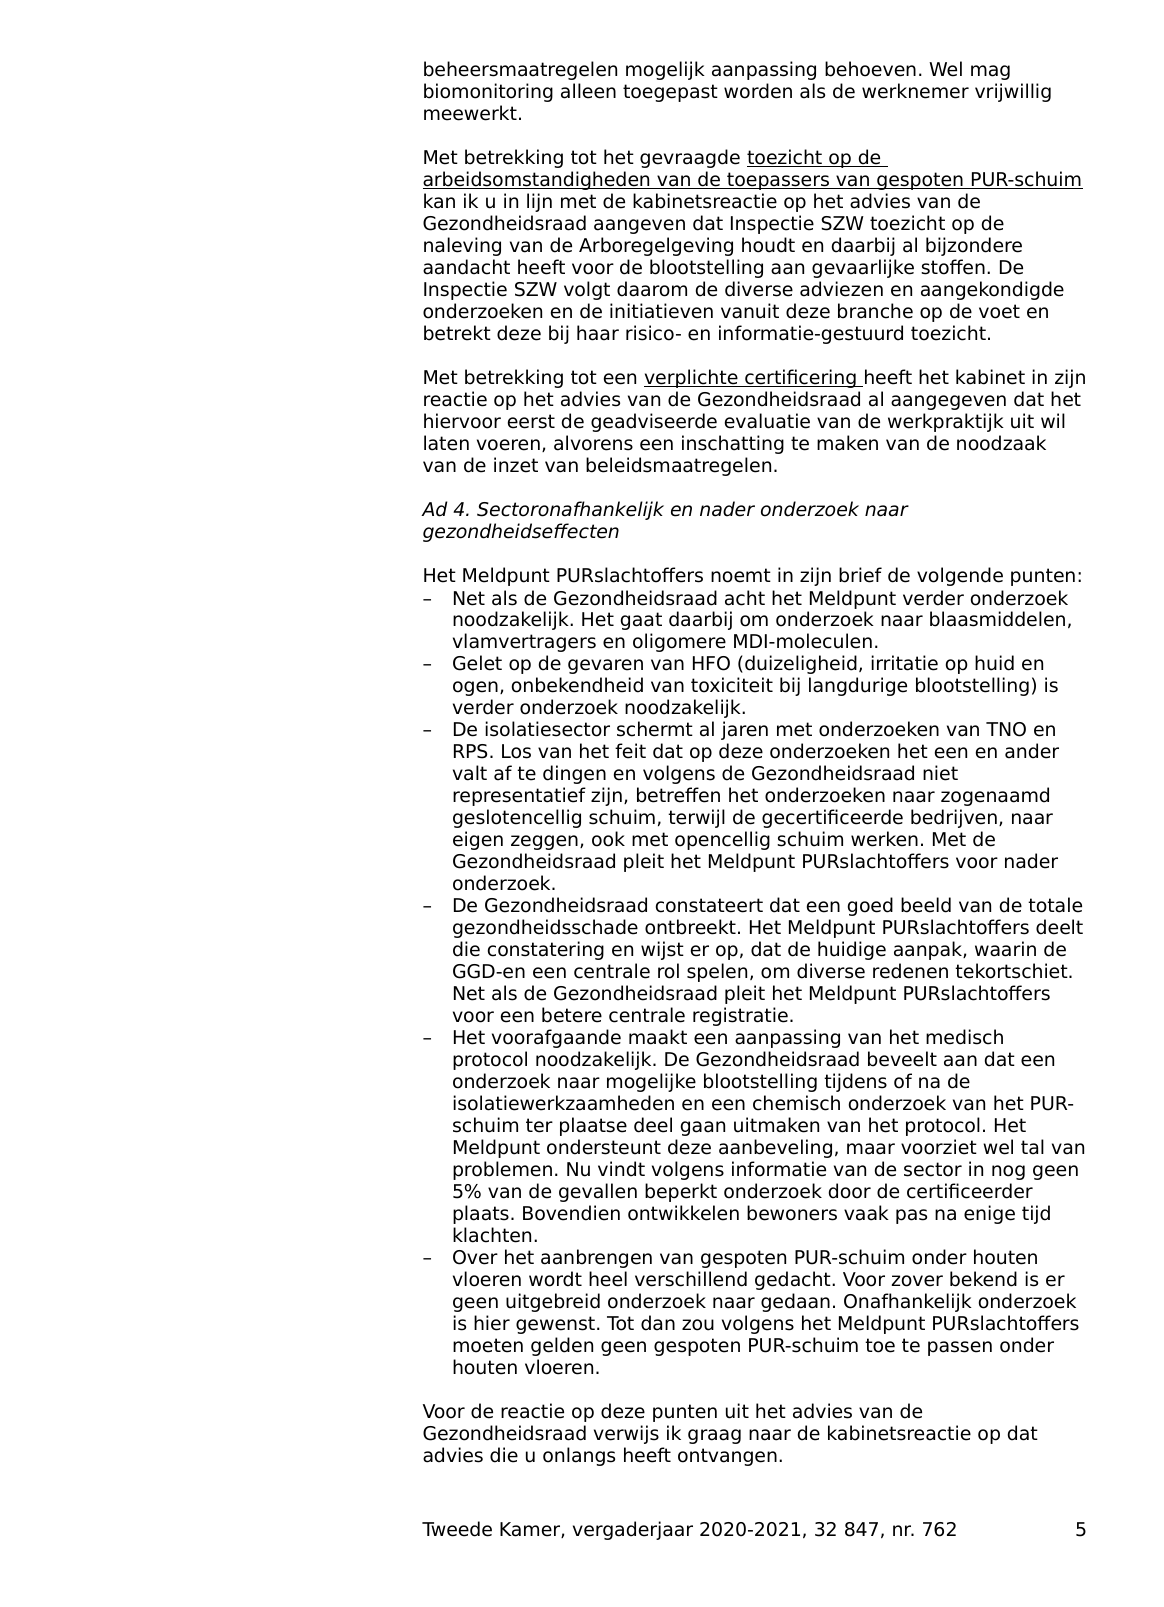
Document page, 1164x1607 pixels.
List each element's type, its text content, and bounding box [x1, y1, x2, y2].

text – De isolatiesector schermt al jaren met onderzoeken van TNO en RPS. Los van het feit dat op deze onderzoeken het een en ander valt af te dingen en volgens de Gezondheidsraad niet representatief zijn, betreffen het onderzoeken naar zogenaamd geslotencellig schuim, terwijl de gecertificeerde bedrijven, naar eigen zeggen, ook met opencellig schuim werken. Met de Gezondheidsraad pleit het Meldpunt PURslachtoffers voor nader onderzoek. [422, 719, 1087, 895]
text Voor de reactie op deze punten uit het advies van de Gezondheidsraad verwijs ik graag naar de kabinetsreactie op dat advies die u onlangs heeft ontvangen. [422, 1401, 1087, 1467]
text Het Meldpunt PURslachtoffers noemt in zijn brief de volgende punten: [422, 565, 1087, 587]
text Met betrekking tot het gevraagde toezicht op de arbeidsomstandigheden van de toepassers van gespoten PUR-schuim kan ik u in lijn met de kabinetsreactie op het advies van de Gezondheidsraad aangeven dat Inspectie SZW toezicht op de naleving van de Arboregelgeving houdt en daarbij al bijzondere aandacht heeft voor de blootstelling aan gevaarlijke stoffen. De Inspectie SZW volgt daarom de diverse adviezen en aangekondigde onderzoeken en de initiatieven vanuit deze branche op de voet en betrekt deze bij haar risico- en informatie-gestuurd toezicht. [422, 147, 1087, 345]
text – De Gezondheidsraad constateert dat een goed beeld van de totale gezondheidsschade ontbreekt. Het Meldpunt PURslachtoffers deelt die constatering en wijst er op, dat de huidige aanpak, waarin de GGD-en een centrale rol spelen, om diverse redenen tekortschiet. Net als de Gezondheidsraad pleit het Meldpunt PURslachtoffers voor een betere centrale registratie. [422, 895, 1087, 1027]
subtitle Ad 4. Sectoronafhankelijk en nader onderzoek naar gezondheidseffecten [422, 499, 1087, 543]
text – Net als de Gezondheidsraad acht het Meldpunt verder onderzoek noodzakelijk. Het gaat daarbij om onderzoek naar blaasmiddelen, vlamvertragers en oligomere MDI-moleculen. [422, 587, 1087, 653]
text – Het voorafgaande maakt een aanpassing van het medisch protocol noodzakelijk. De Gezondheidsraad beveelt aan dat een onderzoek naar mogelijke blootstelling tijdens of na de isolatiewerkzaamheden en een chemisch onderzoek van het PUR-schuim ter plaatse deel gaan uitmaken van het protocol. Het Meldpunt ondersteunt deze aanbeveling, maar voorziet wel tal van problemen. Nu vindt volgens informatie van de sector in nog geen 5% van de gevallen beperkt onderzoek door de certificeerder plaats. Bovendien ontwikkelen bewoners vaak pas na enige tijd klachten. [422, 1027, 1087, 1247]
text – Gelet op de gevaren van HFO (duizeligheid, irritatie op huid en ogen, onbekendheid van toxiciteit bij langdurige blootstelling) is verder onderzoek noodzakelijk. [422, 653, 1087, 719]
text Met betrekking tot een verplichte certificering heeft het kabinet in zijn reactie op het advies van de Gezondheidsraad al aangegeven dat het hiervoor eerst de geadviseerde evaluatie van de werkpraktijk uit wil laten voeren, alvorens een inschatting te maken van de noodzaak van de inzet van beleidsmaatregelen. [422, 367, 1087, 477]
text – Over het aanbrengen van gespoten PUR-schuim onder houten vloeren wordt heel verschillend gedacht. Voor zover bekend is er geen uitgebreid onderzoek naar gedaan. Onafhankelijk onderzoek is hier gewenst. Tot dan zou volgens het Meldpunt PURslachtoffers moeten gelden geen gespoten PUR-schuim toe te passen onder houten vloeren. [422, 1247, 1087, 1379]
text beheersmaatregelen mogelijk aanpassing behoeven. Wel mag biomonitoring alleen toegepast worden als de werknemer vrijwillig meewerkt. [422, 59, 1087, 125]
